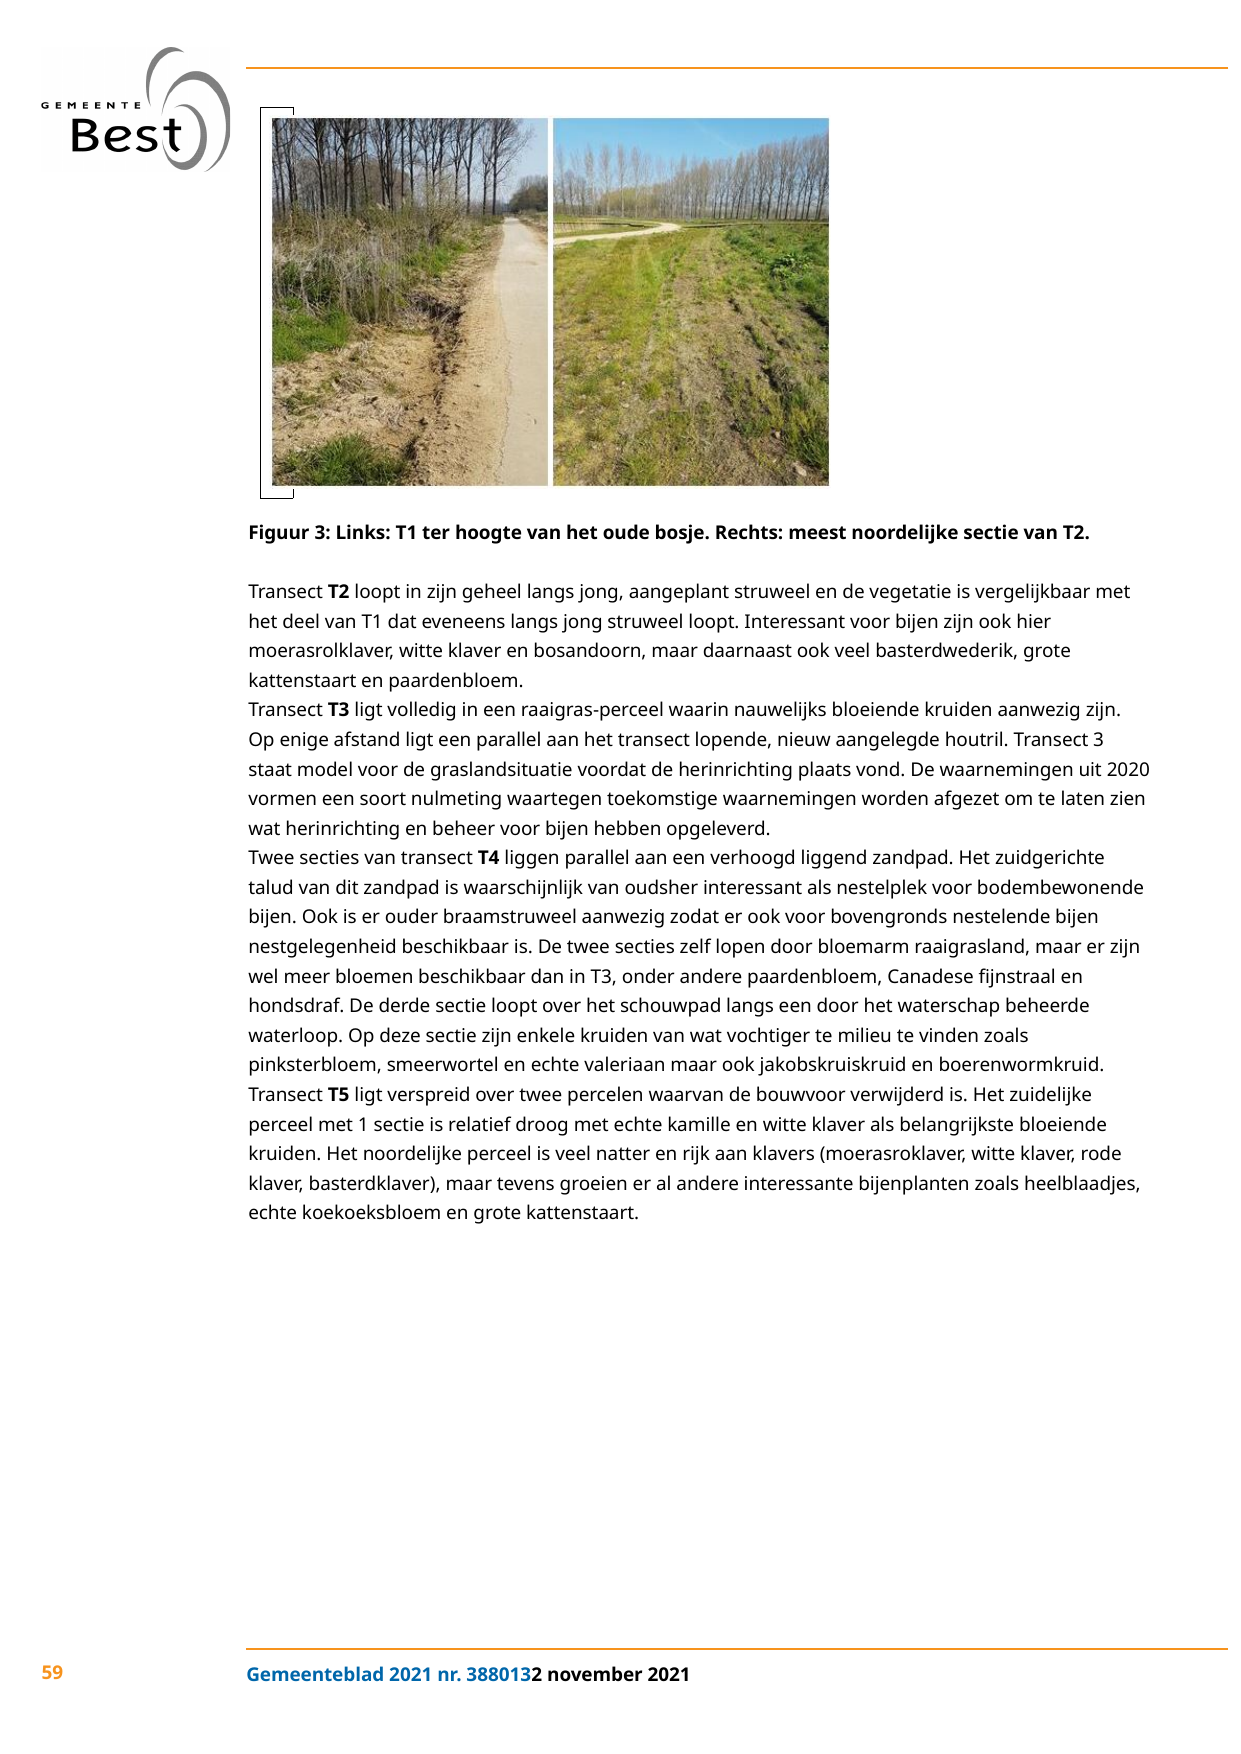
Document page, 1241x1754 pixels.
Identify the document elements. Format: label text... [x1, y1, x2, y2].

picture [41, 47, 231, 172]
text Transect T3 ligt volledig in een raaigras-perceel waarin nauwelijks bloeiende kruiden aanwezig zijn. Op enige afstand ligt een parallel aan het transect lopende, nieuw aangelegde houtril. Transect 3 staat model voor de graslandsituatie voordat de herinrichting plaats vond. De waarnemingen uit 2020 vormen een soort nulmeting waartegen toekomstige waarnemingen worden afgezet om te laten zien wat herinrichting en beheer voor bijen hebben opgeleverd. [248, 697, 1152, 841]
picture [268, 115, 831, 489]
text Twee secties van transect T4 liggen parallel aan een verhoogd liggend zandpad. Het zuidgerichte talud van dit zandpad is waarschijnlijk van oudsher interessant als nestelplek voor bodembewonende bijen. Ook is er ouder braamstruweel aanwezig zodat er ook voor bovengronds nestelende bijen nestgelegenheid beschikbaar is. De twee secties zelf lopen door bloemarm raaigrasland, maar er zijn wel meer bloemen beschikbaar dan in T3, onder andere paardenbloem, Canadese fijnstraal en hondsdraf. De derde sectie loopt over het schouwpad langs een door het waterschap beheerde waterloop. Op deze sectie zijn enkele kruiden van wat vochtiger te milieu te vinden zoals pinksterbloem, smeerwortel en echte valeriaan maar ook jakobskruiskruid en boerenwormkruid. [248, 844, 1152, 1077]
text Transect T5 ligt verspreid over twee percelen waarvan de bouwvoor verwijderd is. Het zuidelijke perceel met 1 sectie is relatief droog met echte kamille en witte klaver als belangrijkste bloeiende kruiden. Het noordelijke perceel is veel natter en rijk aan klavers (moerasroklaver, witte klaver, rode klaver, basterdklaver), maar tevens groeien er al andere interessante bijenplanten zoals heelblaadjes, echte koekoeksbloem en grote kattenstaart. [248, 1081, 1152, 1225]
text Figuur 3: Links: T1 ter hoogte van het oude bosje. Rechts: meest noordelijke sectie van T2. [248, 519, 1152, 545]
text Transect T2 loopt in zijn geheel langs jong, aangeplant struweel en de vegetatie is vergelijkbaar met het deel van T1 dat eveneens langs jong struweel loopt. Interessant voor bijen zijn ook hier moerasrolklaver, witte klaver en bosandoorn, maar daarnaast ook veel basterdwederik, grote kattenstaart en paardenbloem. [248, 578, 1152, 693]
